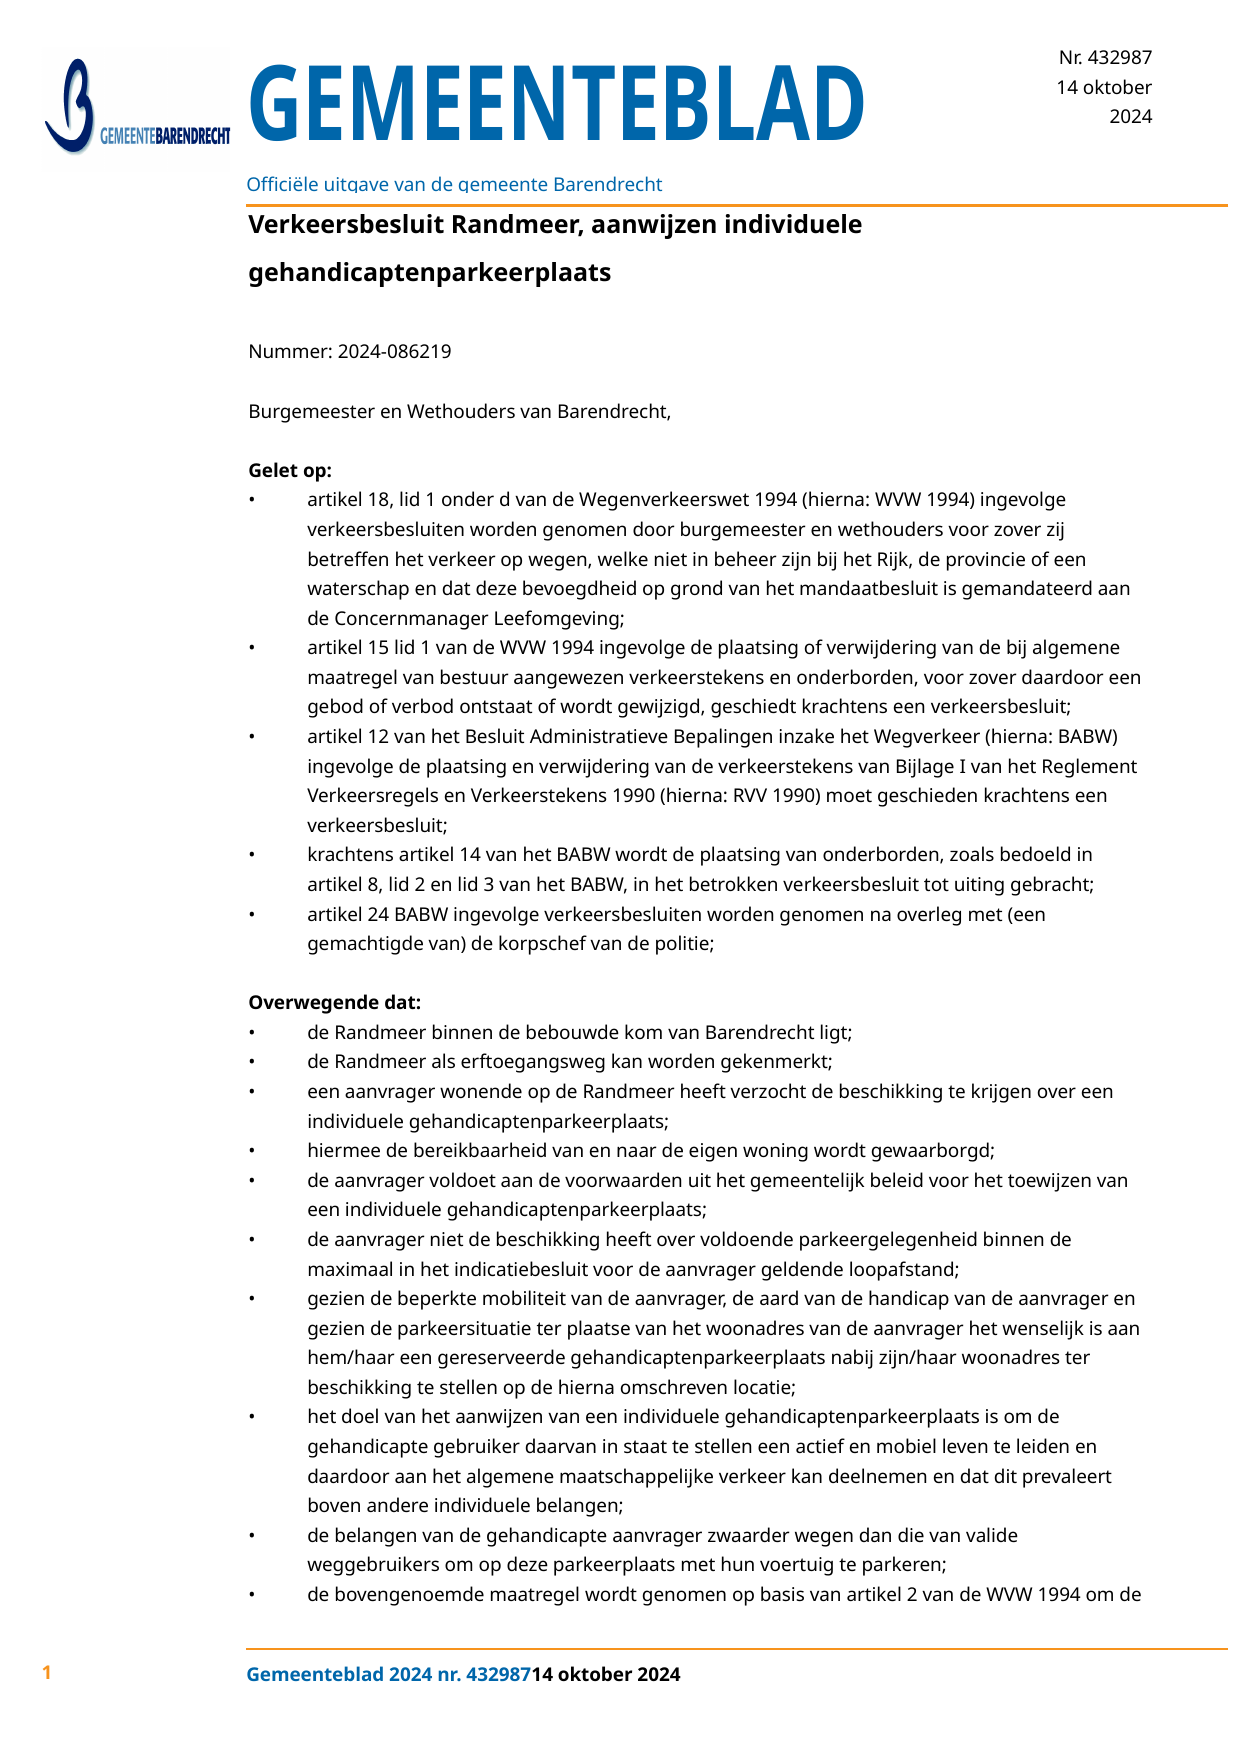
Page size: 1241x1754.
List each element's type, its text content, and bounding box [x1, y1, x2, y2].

list de bovengenoemde maatregel wordt genomen op basis van artikel 2 van de WVW 1994 om de [248, 1581, 1152, 1607]
list de belangen van de gehandicapte aanvrager zwaarder wegen dan die van valide weggebruikers om op deze parkeerplaats met hun voertuig te parkeren; [248, 1522, 1152, 1577]
list krachtens artikel 14 van het BABW wordt de plaatsing van onderborden, zoals bedoeld in artikel 8, lid 2 en lid 3 van het BABW, in het betrokken verkeersbesluit tot uiting gebracht; [248, 842, 1152, 897]
list artikel 24 BABW ingevolge verkeersbesluiten worden genomen na overleg met (een gemachtigde van) de korpschef van de politie; [248, 901, 1152, 956]
list hiermee de bereikbaarheid van en naar de eigen woning wordt gewaarborgd; [248, 1137, 1152, 1163]
text Gelet op: [248, 457, 1152, 483]
text Verkeersbesluit Randmeer, aanwijzen individuele gehandicaptenparkeerplaats [248, 207, 1152, 288]
list artikel 15 lid 1 van de WVW 1994 ingevolge de plaatsing of verwijdering van de bij algemene maatregel van bestuur aangewezen verkeerstekens en onderborden, voor zover daardoor een gebod of verbod ontstaat of wordt gewijzigd, geschiedt krachtens een verkeersbesluit; [248, 634, 1152, 719]
text Nummer: 2024-086219 [248, 339, 1152, 364]
list de Randmeer als erftoegangsweg kan worden gekenmerkt; [248, 1049, 1152, 1074]
list artikel 12 van het Besluit Administratieve Bepalingen inzake het Wegverkeer (hierna: BABW) ingevolge de plaatsing en verwijdering van de verkeerstekens van Bijlage I van het Reglement Verkeersregels en Verkeerstekens 1990 (hierna: RVV 1990) moet geschieden krachtens een verkeersbesluit; [248, 723, 1152, 838]
list artikel 18, lid 1 onder d van de Wegenverkeerswet 1994 (hierna: WVW 1994) ingevolge verkeersbesluiten worden genomen door burgemeester en wethouders voor zover zij betreffen het verkeer op wegen, welke niet in beheer zijn bij het Rijk, de provincie of een waterschap en dat deze bevoegdheid op grond van het mandaatbesluit is gemandateerd aan de Concernmanager Leefomgeving; [248, 487, 1152, 631]
list de aanvrager niet de beschikking heeft over voldoende parkeergelegenheid binnen de maximaal in het indicatiebesluit voor de aanvrager geldende loopafstand; [248, 1226, 1152, 1281]
list een aanvrager wonende op de Randmeer heeft verzocht de beschikking te krijgen over een individuele gehandicaptenparkeerplaats; [248, 1078, 1152, 1133]
list de Randmeer binnen de bebouwde kom van Barendrecht ligt; [248, 1019, 1152, 1045]
text Overwegende dat: [248, 989, 1152, 1015]
list gezien de beperkte mobiliteit van de aanvrager, de aard van de handicap van de aanvrager en gezien de parkeersituatie ter plaatse van het woonadres van de aanvrager het wenselijk is aan hem/haar een gereserveerde gehandicaptenparkeerplaats nabij zijn/haar woonadres ter beschikking te stellen op de hierna omschreven locatie; [248, 1285, 1152, 1400]
text Burgemeester en Wethouders van Barendrecht, [248, 398, 1152, 423]
list het doel van het aanwijzen van een individuele gehandicaptenparkeerplaats is om de gehandicapte gebruiker daarvan in staat te stellen een actief en mobiel leven te leiden en daardoor aan het algemene maatschappelijke verkeer kan deelnemen en dat dit prevaleert boven andere individuele belangen; [248, 1404, 1152, 1518]
list de aanvrager voldoet aan de voorwaarden uit het gemeentelijk beleid voor het toewijzen van een individuele gehandicaptenparkeerplaats; [248, 1167, 1152, 1222]
picture [41, 47, 231, 172]
